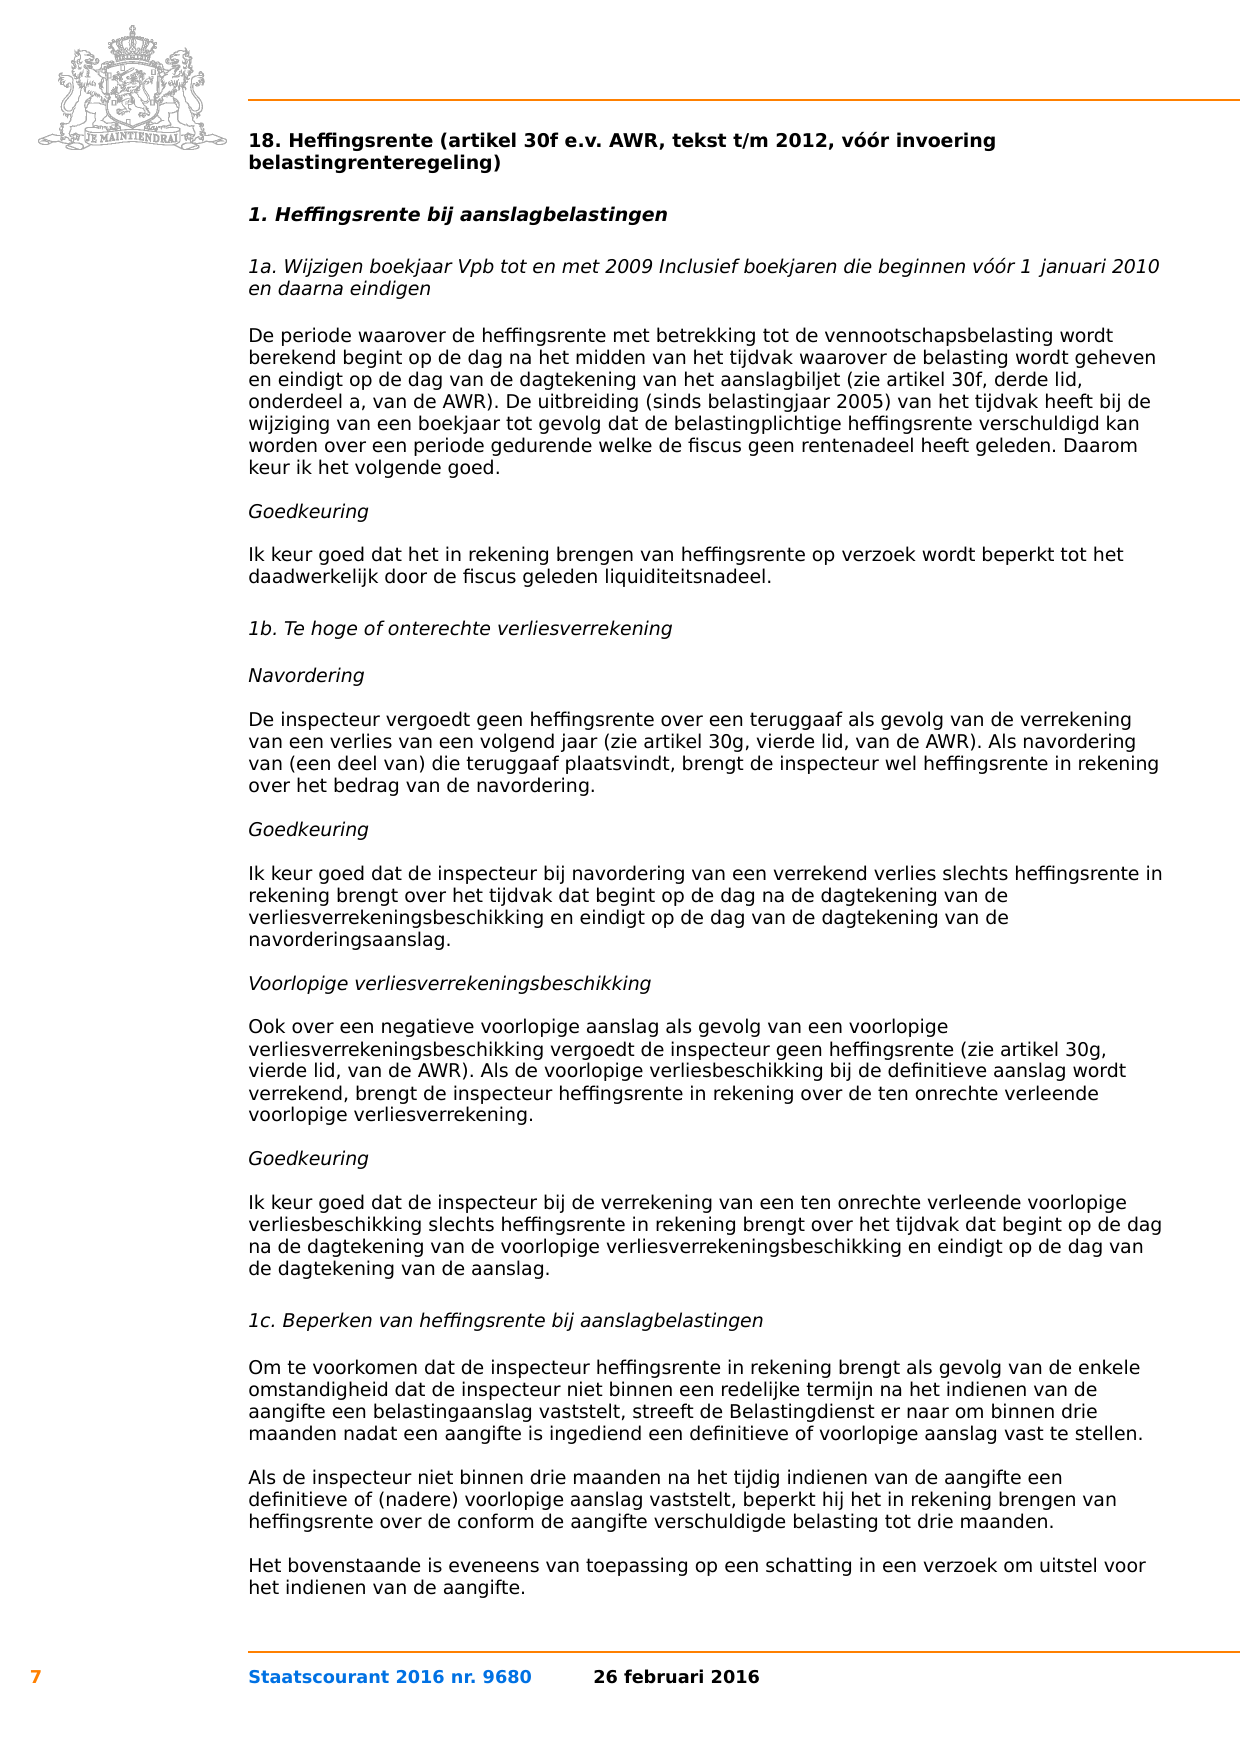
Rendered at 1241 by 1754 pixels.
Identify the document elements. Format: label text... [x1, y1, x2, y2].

subtitle Navordering [248, 665, 1163, 687]
subtitle Voorlopige verliesverrekeningsbeschikking [248, 973, 1163, 994]
subtitle Goedkeuring [248, 1148, 1163, 1170]
subtitle 1a. Wijzigen boekjaar Vpb tot en met 2009 Inclusief boekjaren die beginnen vóór 1 januari 2010 en daarna eindigen [248, 256, 1163, 300]
text Ook over een negatieve voorlopige aanslag als gevolg van een voorlopige verliesverrekeningsbeschikking vergoedt de inspecteur geen heffingsrente (zie artikel 30g, vierde lid, van de AWR). Als de voorlopige verliesbeschikking bij de definitieve aanslag wordt verrekend, brengt de inspecteur heffingsrente in rekening over de ten onrechte verleende voorlopige verliesverrekening. [248, 1016, 1163, 1126]
text Ik keur goed dat de inspecteur bij de verrekening van een ten onrechte verleende voorlopige verliesbeschikking slechts heffingsrente in rekening brengt over het tijdvak dat begint op de dag na de dagtekening van de voorlopige verliesverrekeningsbeschikking en eindigt op de dag van de dagtekening van de aanslag. [248, 1192, 1163, 1280]
picture [38, 25, 227, 150]
subtitle 18. Heffingsrente (artikel 30f e.v. AWR, tekst t/m 2012, vóór invoering belastingrenteregeling) [248, 130, 1163, 174]
text Het bovenstaande is eveneens van toepassing op een schatting in een verzoek om uitstel voor het indienen van de aangifte. [248, 1554, 1163, 1598]
subtitle Goedkeuring [248, 819, 1163, 841]
text Ik keur goed dat het in rekening brengen van heffingsrente op verzoek wordt beperkt tot het daadwerkelijk door de fiscus geleden liquiditeitsnadeel. [248, 544, 1163, 588]
text Als de inspecteur niet binnen drie maanden na het tijdig indienen van de aangifte een definitieve of (nadere) voorlopige aanslag vaststelt, beperkt hij het in rekening brengen van heffingsrente over de conform de aangifte verschuldigde belasting tot drie maanden. [248, 1467, 1163, 1533]
subtitle 1b. Te hoge of onterechte verliesverrekening [248, 618, 1163, 640]
subtitle 1. Heffingsrente bij aanslagbelastingen [248, 204, 1163, 226]
text Om te voorkomen dat de inspecteur heffingsrente in rekening brengt als gevolg van de enkele omstandigheid dat de inspecteur niet binnen een redelijke termijn na het indienen van de aangifte een belastingaanslag vaststelt, streeft de Belastingdienst er naar om binnen drie maanden nadat een aangifte is ingediend een definitieve of voorlopige aanslag vast te stellen. [248, 1357, 1163, 1445]
subtitle Goedkeuring [248, 501, 1163, 522]
text De periode waarover de heffingsrente met betrekking tot de vennootschapsbelasting wordt berekend begint op de dag na het midden van het tijdvak waarover de belasting wordt geheven en eindigt op de dag van de dagtekening van het aanslagbiljet (zie artikel 30f, derde lid, onderdeel a, van de AWR). De uitbreiding (sinds belastingjaar 2005) van het tijdvak heeft bij de wijziging van een boekjaar tot gevolg dat de belastingplichtige heffingsrente verschuldigd kan worden over een periode gedurende welke de fiscus geen rentenadeel heeft geleden. Daarom keur ik het volgende goed. [248, 325, 1163, 479]
text De inspecteur vergoedt geen heffingsrente over een teruggaaf als gevolg van de verrekening van een verlies van een volgend jaar (zie artikel 30g, vierde lid, van de AWR). Als navordering van (een deel van) die teruggaaf plaatsvindt, brengt de inspecteur wel heffingsrente in rekening over het bedrag van de navordering. [248, 709, 1163, 797]
text Ik keur goed dat de inspecteur bij navordering van een verrekend verlies slechts heffingsrente in rekening brengt over het tijdvak dat begint op de dag na de dagtekening van de verliesverrekeningsbeschikking en eindigt op de dag van de dagtekening van de navorderingsaanslag. [248, 863, 1163, 951]
subtitle 1c. Beperken van heffingsrente bij aanslagbelastingen [248, 1310, 1163, 1332]
